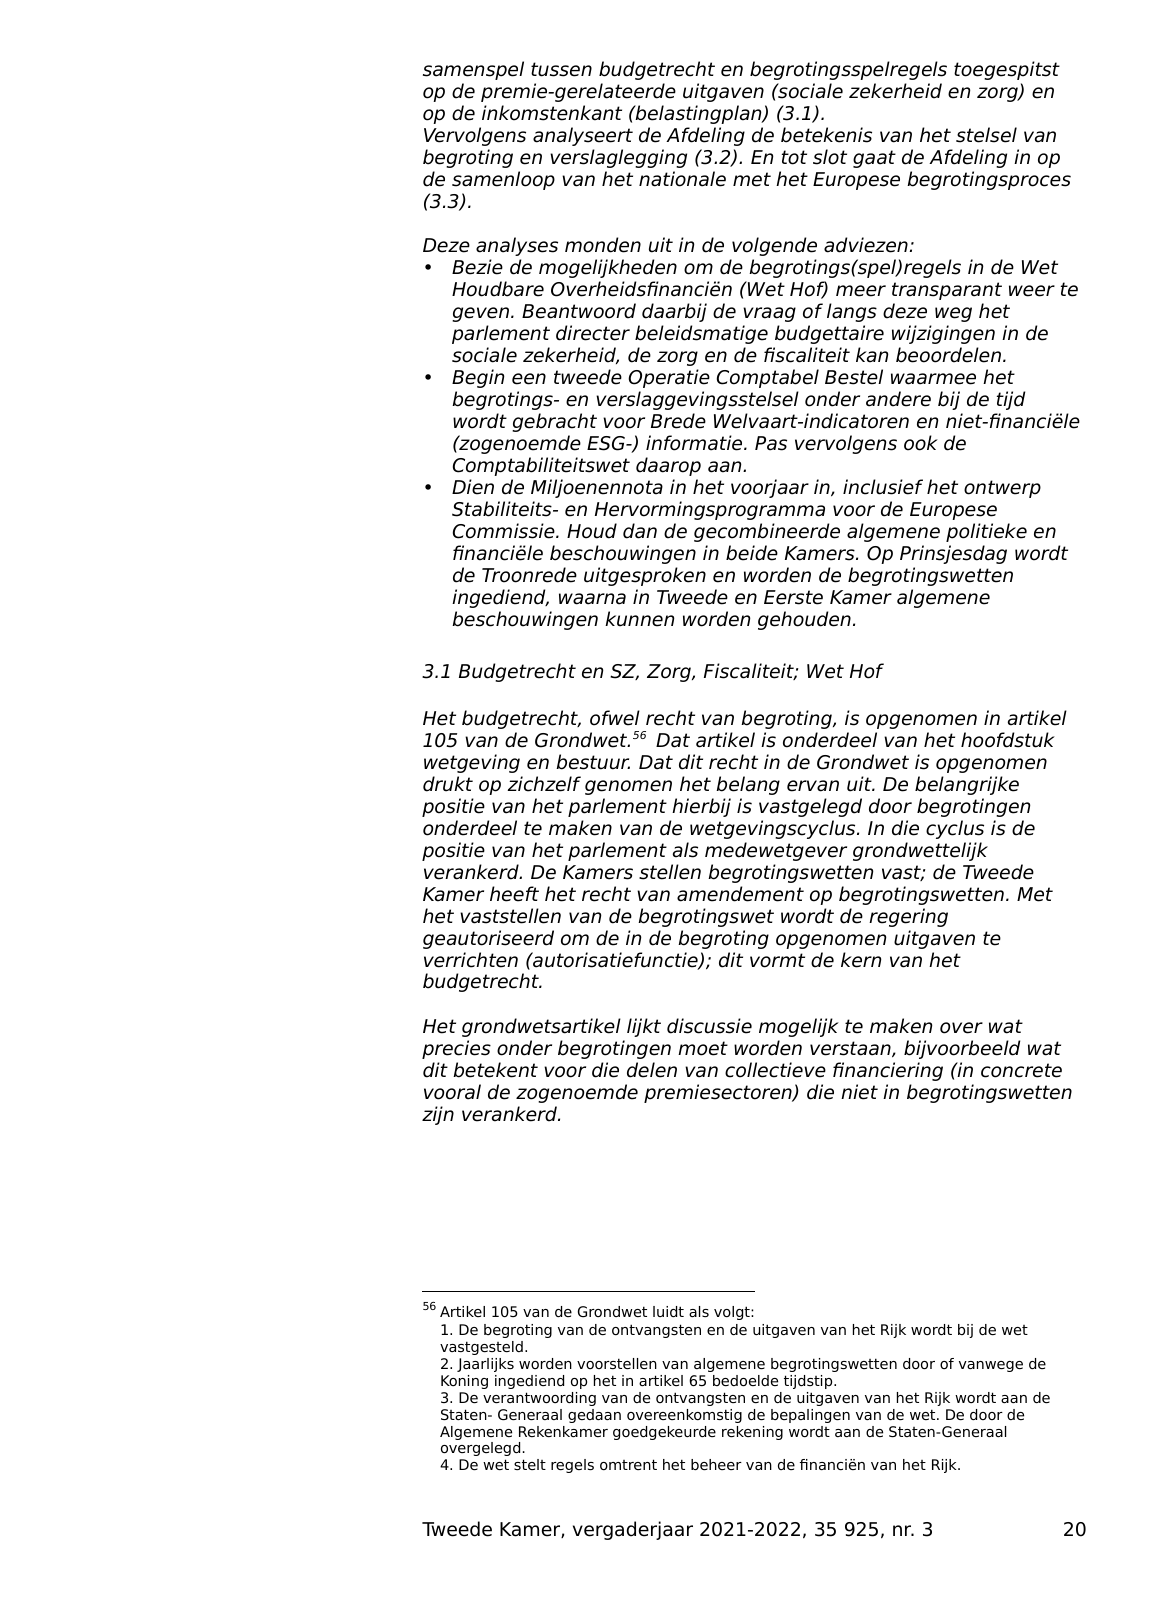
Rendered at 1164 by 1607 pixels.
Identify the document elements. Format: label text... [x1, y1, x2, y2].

text 4. De wet stelt regels omtrent het beheer van de financiën van het Rijk. [440, 1457, 1087, 1474]
text 2. Jaarlijks worden voorstellen van algemene begrotingswetten door of vanwege de Koning ingediend op het in artikel 65 bedoelde tijdstip. [440, 1356, 1087, 1390]
text Het budgetrecht, ofwel recht van begroting, is opgenomen in artikel 105 van de Grondwet. Dat artikel is onderdeel van het hoofdstuk wetgeving en bestuur. Dat dit recht in de Grondwet is opgenomen drukt op zichzelf genomen het belang ervan uit. De belangrijke positie van het parlement hierbij is vastgelegd door begrotingen onderdeel te maken van de wetgevingscyclus. In die cyclus is de positie van het parlement als medewetgever grondwettelijk verankerd. De Kamers stellen begrotingswetten vast; de Tweede Kamer heeft het recht van amendement op begrotingswetten. Met het vaststellen van de begrotingswet wordt de regering geautoriseerd om de in de begroting opgenomen uitgaven te verrichten (autorisatiefunctie); dit vormt de kern van het budgetrecht. [422, 708, 1087, 993]
text Artikel 105 van de Grondwet luidt als volgt: [422, 1300, 1087, 1322]
text 3. De verantwoording van de ontvangsten en de uitgaven van het Rijk wordt aan de Staten- Generaal gedaan overeenkomstig de bepalingen van de wet. De door de Algemene Rekenkamer goedgekeurde rekening wordt aan de Staten-Generaal overgelegd. [440, 1390, 1087, 1457]
text • Dien de Miljoenennota in het voorjaar in, inclusief het ontwerp Stabiliteits- en Hervormingsprogramma voor de Europese Commissie. Houd dan de gecombineerde algemene politieke en financiële beschouwingen in beide Kamers. Op Prinsjesdag wordt de Troonrede uitgesproken en worden de begrotingswetten ingediend, waarna in Tweede en Eerste Kamer algemene beschouwingen kunnen worden gehouden. [422, 477, 1087, 631]
text Vervolgens analyseert de Afdeling de betekenis van het stelsel van begroting en verslaglegging (3.2). En tot slot gaat de Afdeling in op de samenloop van het nationale met het Europese begrotingsproces (3.3). [422, 125, 1087, 213]
text Het grondwetsartikel lijkt discussie mogelijk te maken over wat precies onder begrotingen moet worden verstaan, bijvoorbeeld wat dit betekent voor die delen van collectieve financiering (in concrete vooral de zogenoemde premiesectoren) die niet in begrotingswetten zijn verankerd. [422, 1016, 1087, 1126]
text samenspel tussen budgetrecht en begrotingsspelregels toegespitst op de premie-gerelateerde uitgaven (sociale zekerheid en zorg) en op de inkomstenkant (belastingplan) (3.1). [422, 59, 1087, 125]
text • Begin een tweede Operatie Comptabel Bestel waarmee het begrotings- en verslaggevingsstelsel onder andere bij de tijd wordt gebracht voor Brede Welvaart-indicatoren en niet-financiële (zogenoemde ESG-) informatie. Pas vervolgens ook de Comptabiliteitswet daarop aan. [422, 367, 1087, 477]
text • Bezie de mogelijkheden om de begrotings(spel)regels in de Wet Houdbare Overheidsfinanciën (Wet Hof) meer transparant weer te geven. Beantwoord daarbij de vraag of langs deze weg het parlement directer beleidsmatige budgettaire wijzigingen in de sociale zekerheid, de zorg en de fiscaliteit kan beoordelen. [422, 257, 1087, 367]
text Deze analyses monden uit in de volgende adviezen: [422, 235, 1087, 257]
text 1. De begroting van de ontvangsten en de uitgaven van het Rijk wordt bij de wet vastgesteld. [440, 1322, 1087, 1356]
subtitle 3.1 Budgetrecht en SZ, Zorg, Fiscaliteit; Wet Hof [422, 661, 1087, 683]
